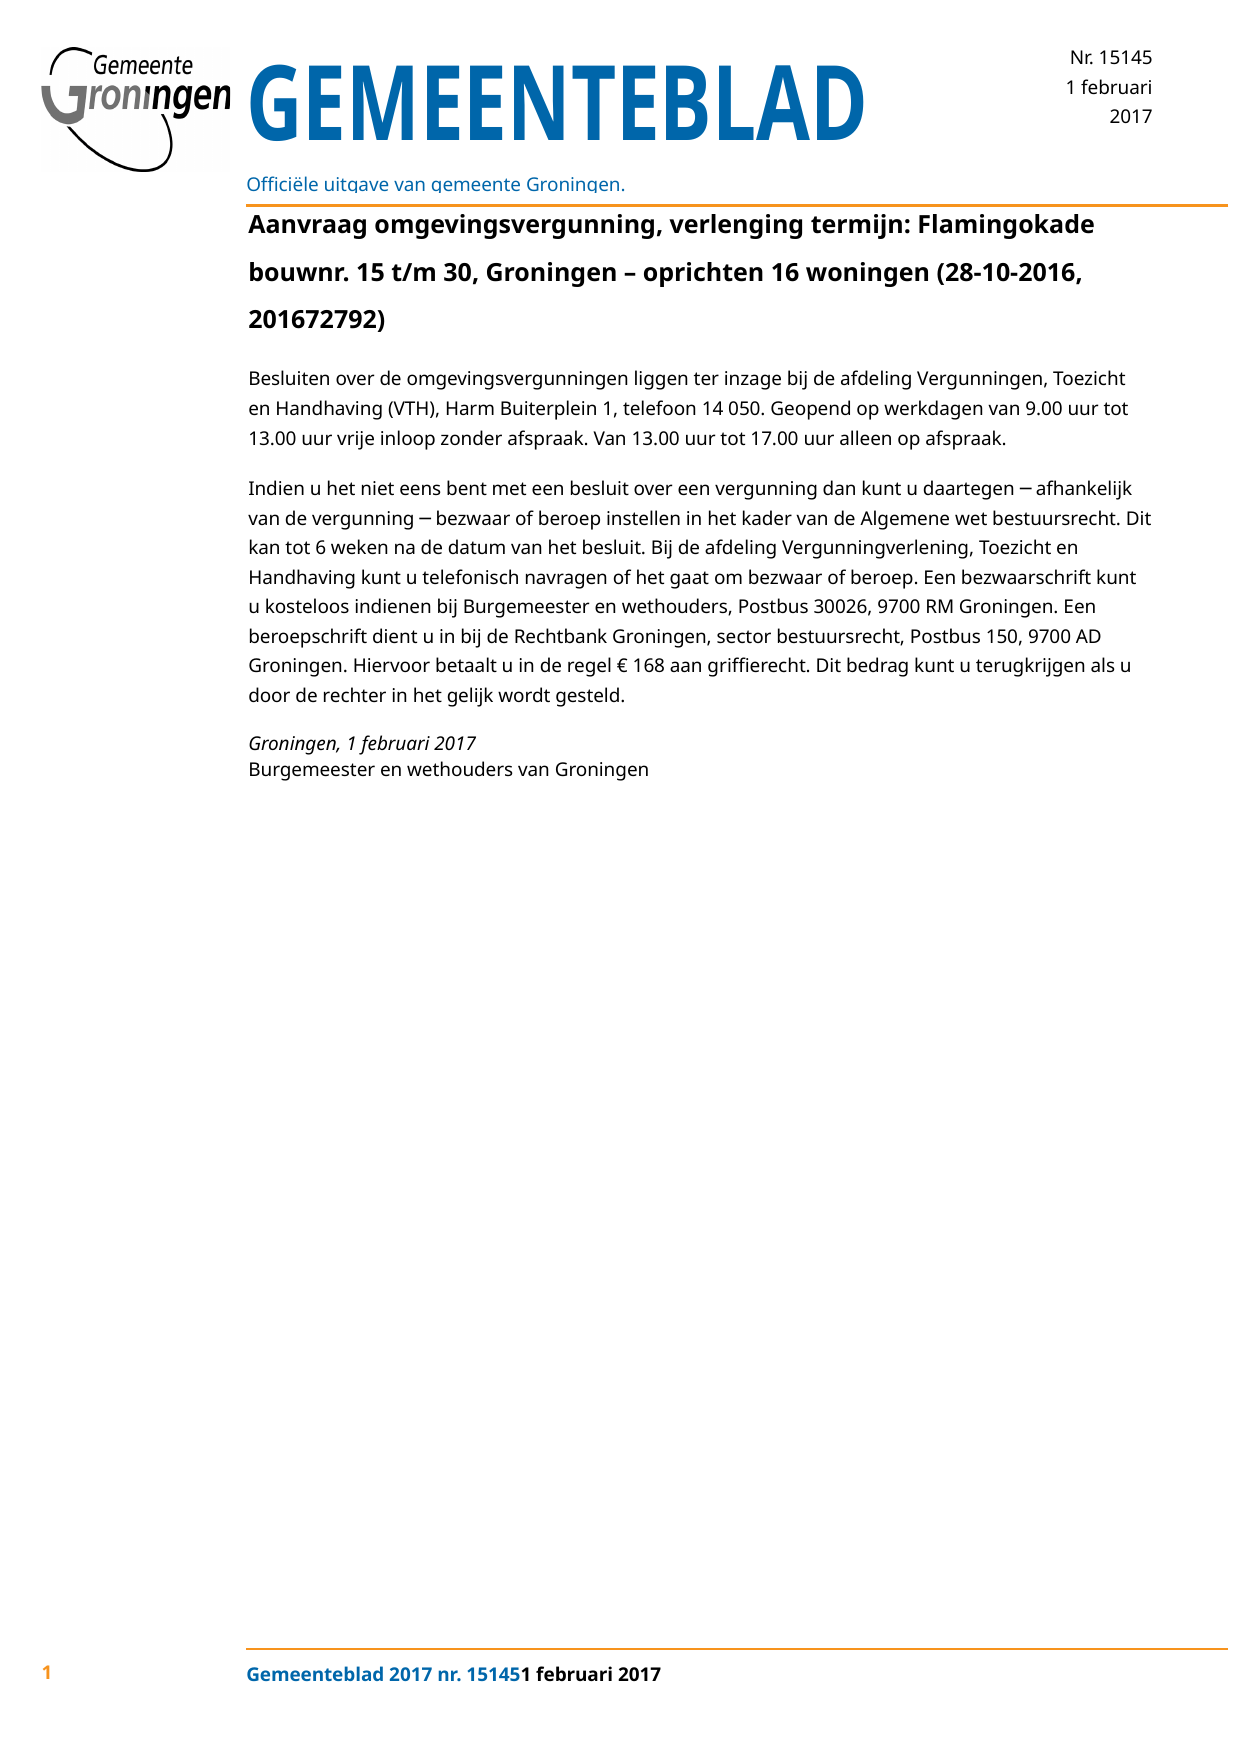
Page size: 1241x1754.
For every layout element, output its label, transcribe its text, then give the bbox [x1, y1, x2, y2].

text Groningen, 1 februari 2017 [248, 730, 1152, 756]
picture [41, 47, 231, 172]
text Burgemeester en wethouders van Groningen [248, 756, 1152, 781]
text Indien u het niet eens bent met een besluit over een vergunning dan kunt u daartegen ─ afhankelijk van de vergunning ─ bezwaar of beroep instellen in het kader van de Algemene wet bestuursrecht. Dit kan tot 6 weken na de datum van het besluit. Bij de afdeling Vergunningverlening, Toezicht en Handhaving kunt u telefonisch navragen of het gaat om bezwaar of beroep. Een bezwaarschrift kunt u kosteloos indienen bij Burgemeester en wethouders, Postbus 30026, 9700 RM Groningen. Een beroepschrift dient u in bij de Rechtbank Groningen, sector bestuursrecht, Postbus 150, 9700 AD Groningen. Hiervoor betaalt u in de regel € 168 aan griffierecht. Dit bedrag kunt u terugkrijgen als u door de rechter in het gelijk wordt gesteld. [248, 475, 1152, 708]
text Aanvraag omgevingsvergunning, verlenging termijn: Flamingokade bouwnr. 15 t/m 30, Groningen – oprichten 16 woningen (28-10-2016, 201672792) [248, 207, 1152, 336]
text Besluiten over de omgevingsvergunningen liggen ter inzage bij de afdeling Vergunningen, Toezicht en Handhaving (VTH), Harm Buiterplein 1, telefoon 14 050. Geopend op werkdagen van 9.00 uur tot 13.00 uur vrije inloop zonder afspraak. Van 13.00 uur tot 17.00 uur alleen op afspraak. [248, 366, 1152, 450]
